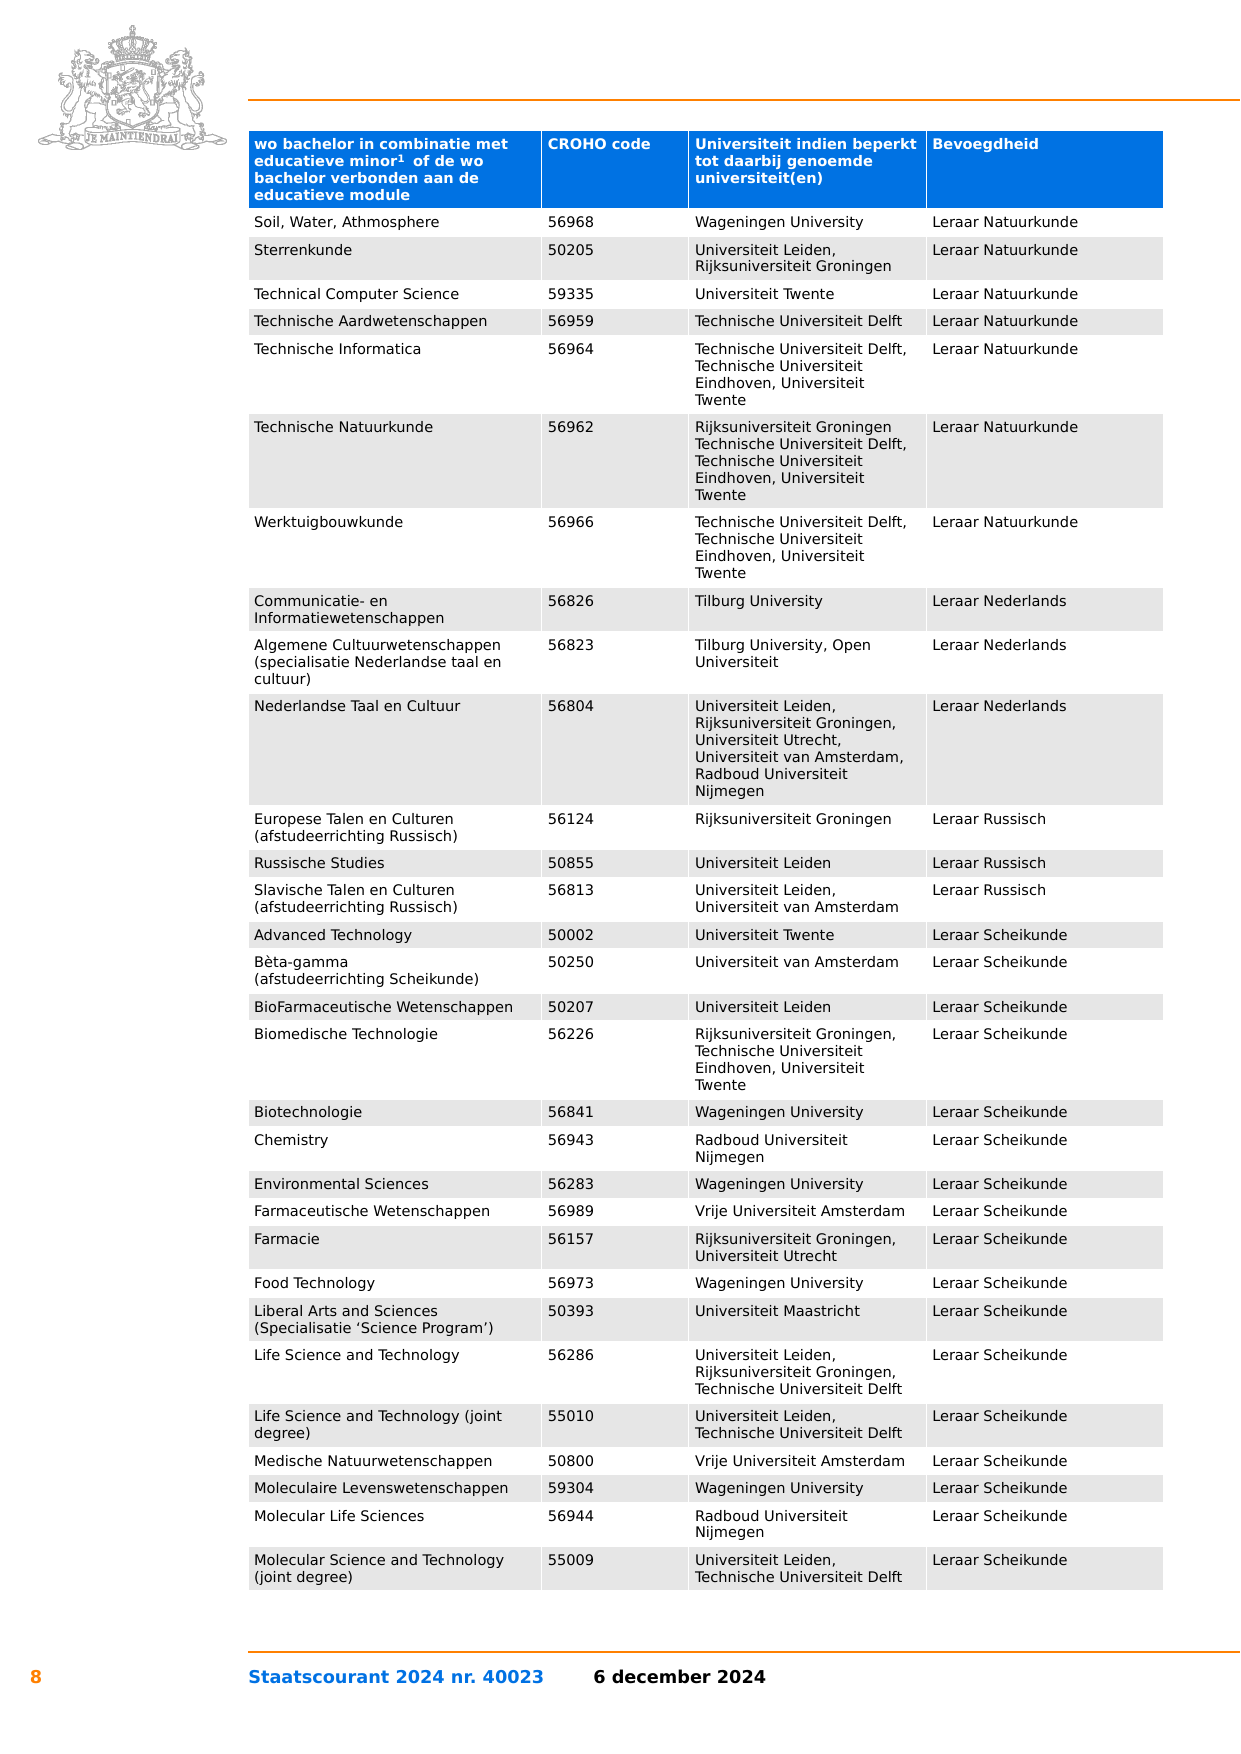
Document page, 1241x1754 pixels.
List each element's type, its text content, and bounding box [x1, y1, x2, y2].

table_cell Technische Aardwetenschappen [249, 309, 541, 335]
table_cell Molecular Life Sciences [249, 1503, 541, 1546]
table_cell Liberal Arts and Sciences (Specialisatie ‘Science Program’) [249, 1298, 541, 1341]
table_cell 56124 [542, 806, 688, 849]
table_cell Wageningen University [689, 1171, 926, 1198]
table_cell Algemene Cultuurwetenschappen (specialisatie Nederlandse taal en cultuur) [249, 632, 541, 692]
table_cell Leraar Scheikunde [927, 1475, 1163, 1502]
table_cell Radboud Universiteit Nijmegen [689, 1127, 926, 1170]
table_cell Leraar Nederlands [927, 632, 1163, 692]
table_cell Leraar Scheikunde [927, 1448, 1163, 1474]
table_cell Medische Natuurwetenschappen [249, 1448, 541, 1474]
table_cell Technische Universiteit Delft, Technische Universiteit Eindhoven, Universiteit Twente [689, 336, 926, 413]
table_header wo bachelor in combinatie met educatieve minor1 of de wo bachelor verbonden aan de educatieve module [249, 131, 541, 208]
table_cell 50393 [542, 1298, 688, 1341]
table_cell Leraar Scheikunde [927, 949, 1163, 993]
table_cell 56813 [542, 878, 688, 921]
table_cell Leraar Scheikunde [927, 1270, 1163, 1297]
table_cell Leraar Scheikunde [927, 1100, 1163, 1126]
table_cell 56226 [542, 1021, 688, 1098]
table_cell Europese Talen en Culturen (afstudeerrichting Russisch) [249, 806, 541, 849]
table_cell BioFarmaceutische Wetenschappen [249, 994, 541, 1020]
table_cell 59304 [542, 1475, 688, 1502]
table_cell Werktuigbouwkunde [249, 510, 541, 587]
table_cell Advanced Technology [249, 922, 541, 948]
table_cell 56944 [542, 1503, 688, 1546]
table_cell Wageningen University [689, 209, 926, 236]
table_cell Leraar Nederlands [927, 694, 1163, 805]
table_cell 56968 [542, 209, 688, 236]
table_cell Nederlandse Taal en Cultuur [249, 694, 541, 805]
table_cell 56826 [542, 588, 688, 631]
table_cell Leraar Scheikunde [927, 922, 1163, 948]
table_cell 56966 [542, 510, 688, 587]
table_cell Leraar Scheikunde [927, 1404, 1163, 1447]
table_header Bevoegdheid [927, 131, 1163, 208]
table_cell Life Science and Technology [249, 1342, 541, 1402]
table_cell 56286 [542, 1342, 688, 1402]
table_cell Rijksuniversiteit Groningen Technische Universiteit Delft, Technische Universiteit Eindhoven, Universiteit Twente [689, 414, 926, 508]
table_cell 56804 [542, 694, 688, 805]
table_cell Universiteit Leiden, Technische Universiteit Delft [689, 1547, 926, 1590]
table_cell 55010 [542, 1404, 688, 1447]
table_cell Technische Universiteit Delft [689, 309, 926, 335]
table_cell Leraar Russisch [927, 806, 1163, 849]
table_cell Technische Universiteit Delft, Technische Universiteit Eindhoven, Universiteit Twente [689, 510, 926, 587]
table_cell Russische Studies [249, 850, 541, 877]
table_cell Wageningen University [689, 1475, 926, 1502]
table_cell Vrije Universiteit Amsterdam [689, 1448, 926, 1474]
table_cell Universiteit Leiden, Technische Universiteit Delft [689, 1404, 926, 1447]
table_cell Leraar Natuurkunde [927, 309, 1163, 335]
table_cell Wageningen University [689, 1100, 926, 1126]
table_header Universiteit indien beperkt tot daarbij genoemde universiteit(en) [689, 131, 926, 208]
table_cell Radboud Universiteit Nijmegen [689, 1503, 926, 1546]
table_cell Leraar Scheikunde [927, 1199, 1163, 1225]
table_cell Leraar Scheikunde [927, 1503, 1163, 1546]
table_cell Leraar Natuurkunde [927, 510, 1163, 587]
table_cell Leraar Natuurkunde [927, 281, 1163, 307]
table_cell 50207 [542, 994, 688, 1020]
table_cell 56157 [542, 1226, 688, 1269]
table_cell Sterrenkunde [249, 237, 541, 280]
table_cell Leraar Natuurkunde [927, 414, 1163, 508]
table_cell 56823 [542, 632, 688, 692]
table_cell 55009 [542, 1547, 688, 1590]
table_cell Leraar Russisch [927, 878, 1163, 921]
table_cell Chemistry [249, 1127, 541, 1170]
table_cell Universiteit Leiden, Rijksuniversiteit Groningen, Technische Universiteit Delft [689, 1342, 926, 1402]
table_header CROHO code [542, 131, 688, 208]
table_cell Moleculaire Levenswetenschappen [249, 1475, 541, 1502]
table_cell 50002 [542, 922, 688, 948]
table_cell 56841 [542, 1100, 688, 1126]
table_cell Universiteit Leiden, Rijksuniversiteit Groningen [689, 237, 926, 280]
table_cell Leraar Scheikunde [927, 1298, 1163, 1341]
table_cell 50250 [542, 949, 688, 993]
table_cell 56962 [542, 414, 688, 508]
table_cell Leraar Scheikunde [927, 1171, 1163, 1198]
table_cell Leraar Scheikunde [927, 1342, 1163, 1402]
table_cell Technical Computer Science [249, 281, 541, 307]
table_cell Universiteit van Amsterdam [689, 949, 926, 993]
table_cell Universiteit Twente [689, 922, 926, 948]
table_cell Leraar Natuurkunde [927, 336, 1163, 413]
table_cell Soil, Water, Athmosphere [249, 209, 541, 236]
table_cell 56283 [542, 1171, 688, 1198]
table_cell 59335 [542, 281, 688, 307]
table_cell 50855 [542, 850, 688, 877]
table_cell 50205 [542, 237, 688, 280]
table_cell Biotechnologie [249, 1100, 541, 1126]
table_cell Leraar Scheikunde [927, 1547, 1163, 1590]
table_cell Technische Informatica [249, 336, 541, 413]
table_cell 56989 [542, 1199, 688, 1225]
table_cell Slavische Talen en Culturen (afstudeerrichting Russisch) [249, 878, 541, 921]
table_cell 56943 [542, 1127, 688, 1170]
table_cell Technische Natuurkunde [249, 414, 541, 508]
table_cell Food Technology [249, 1270, 541, 1297]
table_cell Universiteit Maastricht [689, 1298, 926, 1341]
table_cell Rijksuniversiteit Groningen, Technische Universiteit Eindhoven, Universiteit Twente [689, 1021, 926, 1098]
table_cell Leraar Nederlands [927, 588, 1163, 631]
table_cell Universiteit Leiden [689, 850, 926, 877]
table_cell Vrije Universiteit Amsterdam [689, 1199, 926, 1225]
table_cell Leraar Natuurkunde [927, 237, 1163, 280]
table_cell Life Science and Technology (joint degree) [249, 1404, 541, 1447]
table_cell Universiteit Leiden, Rijksuniversiteit Groningen, Universiteit Utrecht, Universiteit van Amsterdam, Radboud Universiteit Nijmegen [689, 694, 926, 805]
table_cell Leraar Scheikunde [927, 994, 1163, 1020]
picture [38, 25, 227, 150]
table_cell Leraar Scheikunde [927, 1127, 1163, 1170]
table_cell Leraar Natuurkunde [927, 209, 1163, 236]
table_cell Universiteit Leiden [689, 994, 926, 1020]
table_cell Wageningen University [689, 1270, 926, 1297]
table_cell 56964 [542, 336, 688, 413]
table_cell Universiteit Leiden, Universiteit van Amsterdam [689, 878, 926, 921]
table_cell Rijksuniversiteit Groningen [689, 806, 926, 849]
table_cell Rijksuniversiteit Groningen, Universiteit Utrecht [689, 1226, 926, 1269]
table_cell 56973 [542, 1270, 688, 1297]
table_cell 56959 [542, 309, 688, 335]
table_cell Leraar Scheikunde [927, 1021, 1163, 1098]
table_cell Bèta-gamma (afstudeerrichting Scheikunde) [249, 949, 541, 993]
table_cell Molecular Science and Technology (joint degree) [249, 1547, 541, 1590]
table_cell Universiteit Twente [689, 281, 926, 307]
table_cell Tilburg University, Open Universiteit [689, 632, 926, 692]
table_cell Farmaceutische Wetenschappen [249, 1199, 541, 1225]
table_cell Biomedische Technologie [249, 1021, 541, 1098]
table_cell 50800 [542, 1448, 688, 1474]
table_cell Leraar Scheikunde [927, 1226, 1163, 1269]
table_cell Leraar Russisch [927, 850, 1163, 877]
table_cell Communicatie- en Informatiewetenschappen [249, 588, 541, 631]
table_cell Environmental Sciences [249, 1171, 541, 1198]
table_cell Farmacie [249, 1226, 541, 1269]
table_cell Tilburg University [689, 588, 926, 631]
